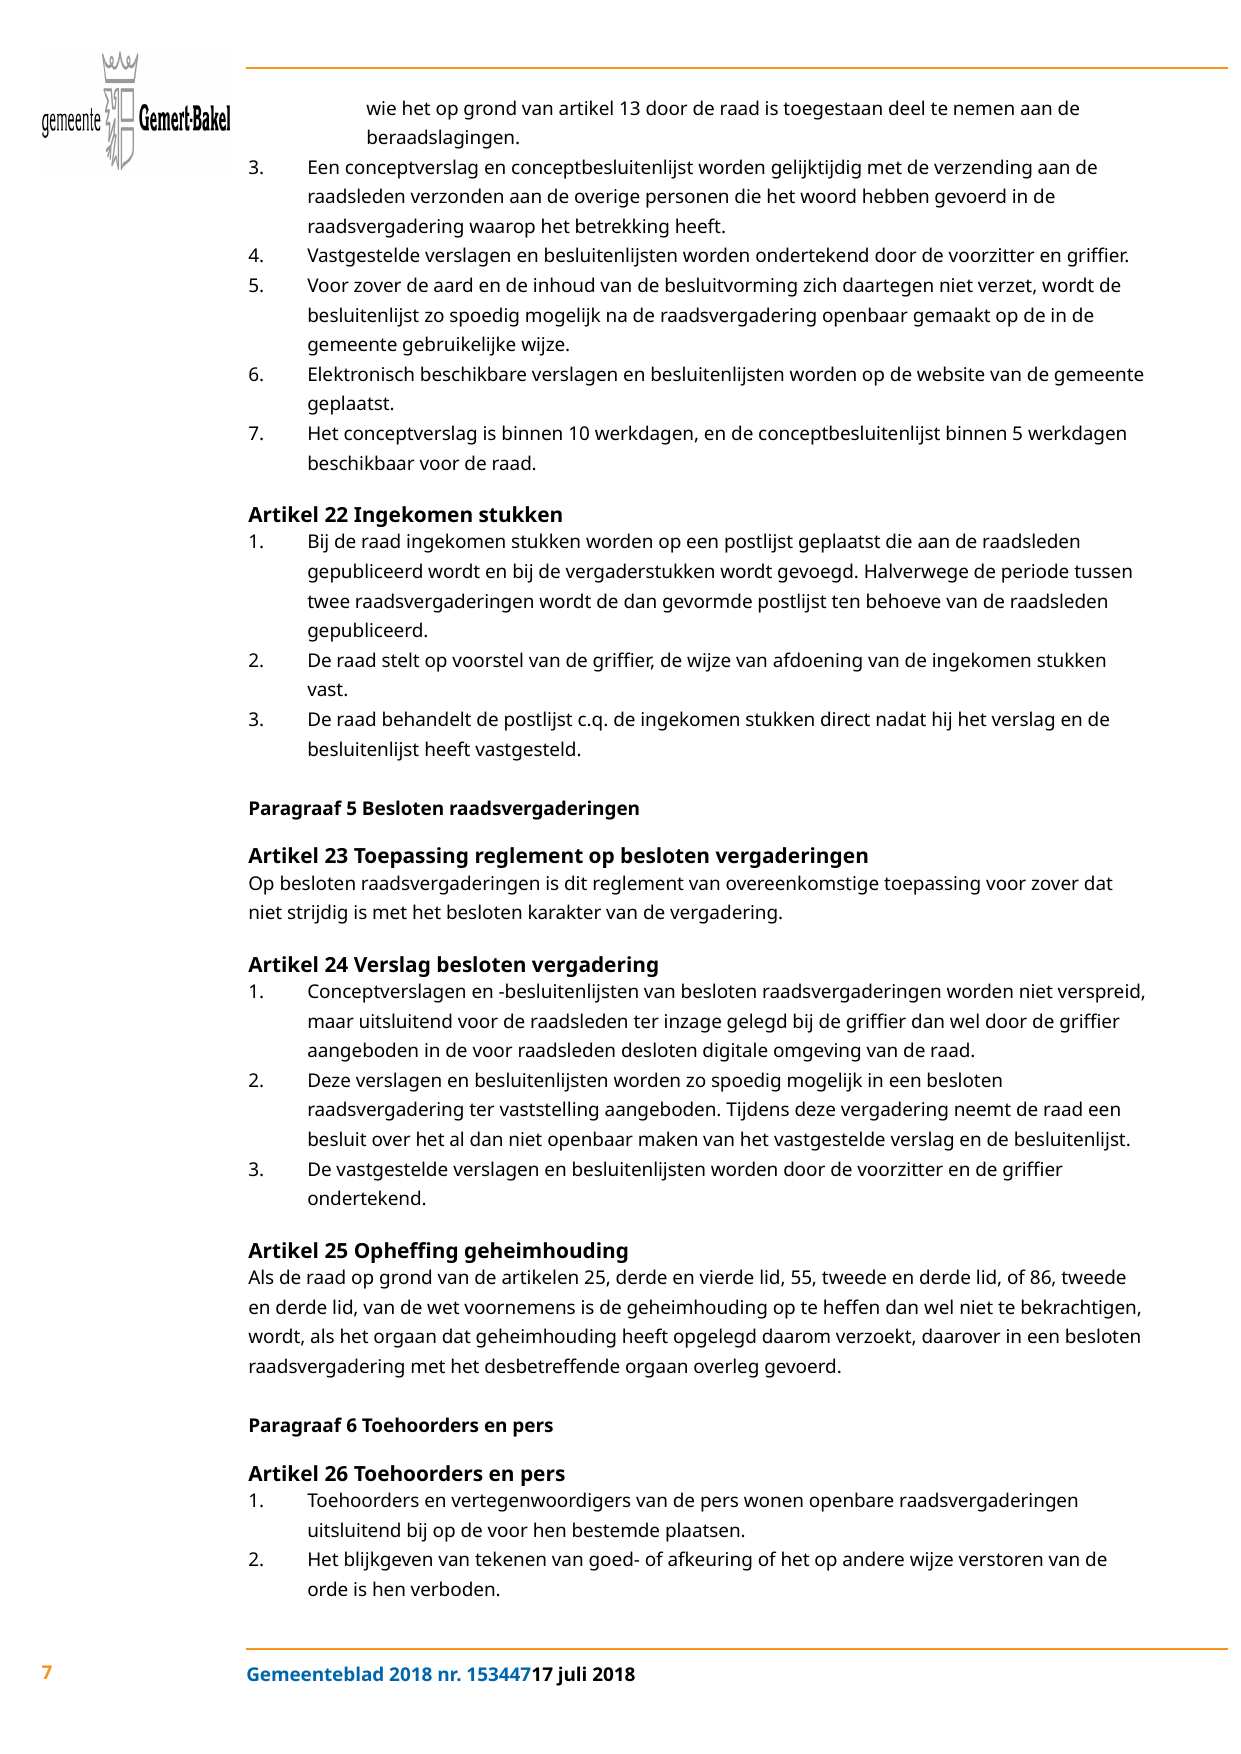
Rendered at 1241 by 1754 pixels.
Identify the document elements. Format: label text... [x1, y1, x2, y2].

list De raad behandelt de postlijst c.q. de ingekomen stukken direct nadat hij het verslag en de besluitenlijst heeft vastgesteld. [248, 706, 1152, 761]
list Vastgestelde verslagen en besluitenlijsten worden ondertekend door de voorzitter en griffier. [248, 243, 1152, 268]
picture [41, 47, 231, 172]
text Paragraaf 6 Toehoorders en pers [248, 1412, 1152, 1438]
list Bij de raad ingekomen stukken worden op een postlijst geplaatst die aan de raadsleden gepubliceerd wordt en bij de vergaderstukken wordt gevoegd. Halverwege de periode tussen twee raadsvergaderingen wordt de dan gevormde postlijst ten behoeve van de raadsleden gepubliceerd. [248, 529, 1152, 643]
list Elektronisch beschikbare verslagen en besluitenlijsten worden op de website van de gemeente geplaatst. [248, 361, 1152, 416]
list Een conceptverslag en conceptbesluitenlijst worden gelijktijdig met de verzending aan de raadsleden verzonden aan de overige personen die het woord hebben gevoerd in de raadsvergadering waarop het betrekking heeft. [248, 154, 1152, 239]
text Artikel 22 Ingekomen stukken [248, 500, 1152, 529]
text Paragraaf 5 Besloten raadsvergaderingen [248, 795, 1152, 821]
list Voor zover de aard en de inhoud van de besluitvorming zich daartegen niet verzet, wordt de besluitenlijst zo spoedig mogelijk na de raadsvergadering openbaar gemaakt op de in de gemeente gebruikelijke wijze. [248, 272, 1152, 357]
list De raad stelt op voorstel van de griffier, de wijze van afdoening van de ingekomen stukken vast. [248, 647, 1152, 702]
text Artikel 26 Toehoorders en pers [248, 1459, 1152, 1487]
text Op besloten raadsvergaderingen is dit reglement van overeenkomstige toepassing voor zover dat niet strijdig is met het besloten karakter van de vergadering. [248, 870, 1152, 925]
list wie het op grond van artikel 13 door de raad is toegestaan deel te nemen aan de beraadslagingen. [307, 95, 1152, 150]
list Deze verslagen en besluitenlijsten worden zo spoedig mogelijk in een besloten raadsvergadering ter vaststelling aangeboden. Tijdens deze vergadering neemt de raad een besluit over het al dan niet openbaar maken van het vastgestelde verslag en de besluitenlijst. [248, 1067, 1152, 1152]
text Artikel 23 Toepassing reglement op besloten vergaderingen [248, 841, 1152, 870]
text Artikel 25 Opheffing geheimhouding [248, 1236, 1152, 1264]
text Als de raad op grond van de artikelen 25, derde en vierde lid, 55, tweede en derde lid, of 86, tweede en derde lid, van de wet voornemens is de geheimhouding op te heffen dan wel niet te bekrachtigen, wordt, als het orgaan dat geheimhouding heeft opgelegd daarom verzoekt, daarover in een besloten raadsvergadering met het desbetreffende orgaan overleg gevoerd. [248, 1264, 1152, 1379]
list Toehoorders en vertegenwoordigers van de pers wonen openbare raadsvergaderingen uitsluitend bij op de voor hen bestemde plaatsen. [248, 1487, 1152, 1542]
list Conceptverslagen en -besluitenlijsten van besloten raadsvergaderingen worden niet verspreid, maar uitsluitend voor de raadsleden ter inzage gelegd bij de griffier dan wel door de griffier aangeboden in de voor raadsleden desloten digitale omgeving van de raad. [248, 978, 1152, 1063]
list De vastgestelde verslagen en besluitenlijsten worden door de voorzitter en de griffier ondertekend. [248, 1156, 1152, 1211]
list Het blijkgeven van tekenen van goed- of afkeuring of het op andere wijze verstoren van de orde is hen verboden. [248, 1546, 1152, 1602]
list Het conceptverslag is binnen 10 werkdagen, en de conceptbesluitenlijst binnen 5 werkdagen beschikbaar voor de raad. [248, 420, 1152, 476]
text Artikel 24 Verslag besloten vergadering [248, 950, 1152, 978]
